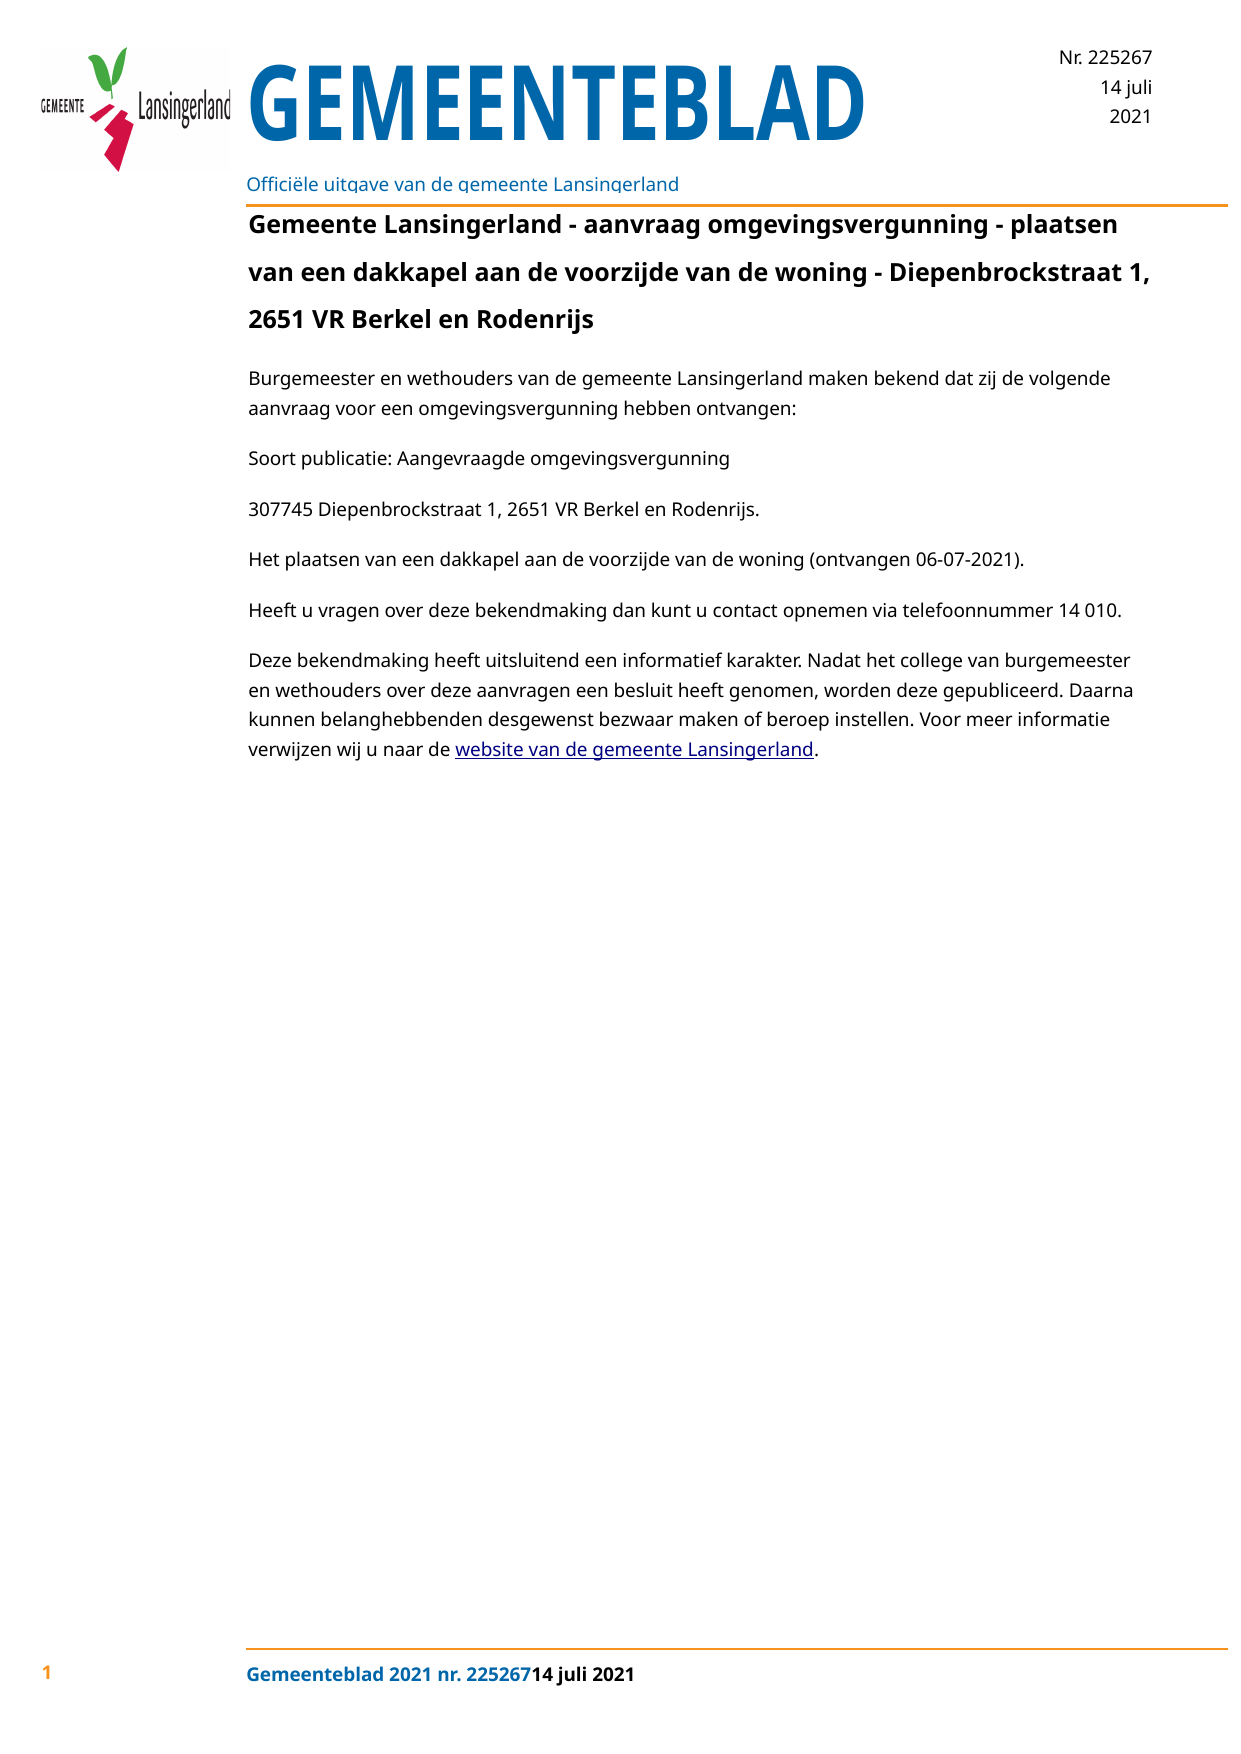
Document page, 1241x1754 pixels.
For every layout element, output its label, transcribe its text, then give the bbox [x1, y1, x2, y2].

text Het plaatsen van een dakkapel aan de voorzijde van de woning (ontvangen 06-07-2021). [248, 546, 1152, 572]
text Burgemeester en wethouders van de gemeente Lansingerland maken bekend dat zij de volgende aanvraag voor een omgevingsvergunning hebben ontvangen: [248, 366, 1152, 421]
text Gemeente Lansingerland - aanvraag omgevingsvergunning - plaatsen van een dakkapel aan de voorzijde van de woning - Diepenbrockstraat 1, 2651 VR Berkel en Rodenrijs [248, 207, 1152, 336]
text Deze bekendmaking heeft uitsluitend een informatief karakter. Nadat het college van burgemeester en wethouders over deze aanvragen een besluit heeft genomen, worden deze gepubliceerd. Daarna kunnen belanghebbenden desgewenst bezwaar maken of beroep instellen. Voor meer informatie verwijzen wij u naar de website van de gemeente Lansingerland. [248, 647, 1152, 762]
text Heeft u vragen over deze bekendmaking dan kunt u contact opnemen via telefoonnummer 14 010. [248, 597, 1152, 622]
text 307745 Diepenbrockstraat 1, 2651 VR Berkel en Rodenrijs. [248, 496, 1152, 522]
text Soort publicatie: Aangevraagde omgevingsvergunning [248, 446, 1152, 471]
picture [41, 47, 231, 172]
